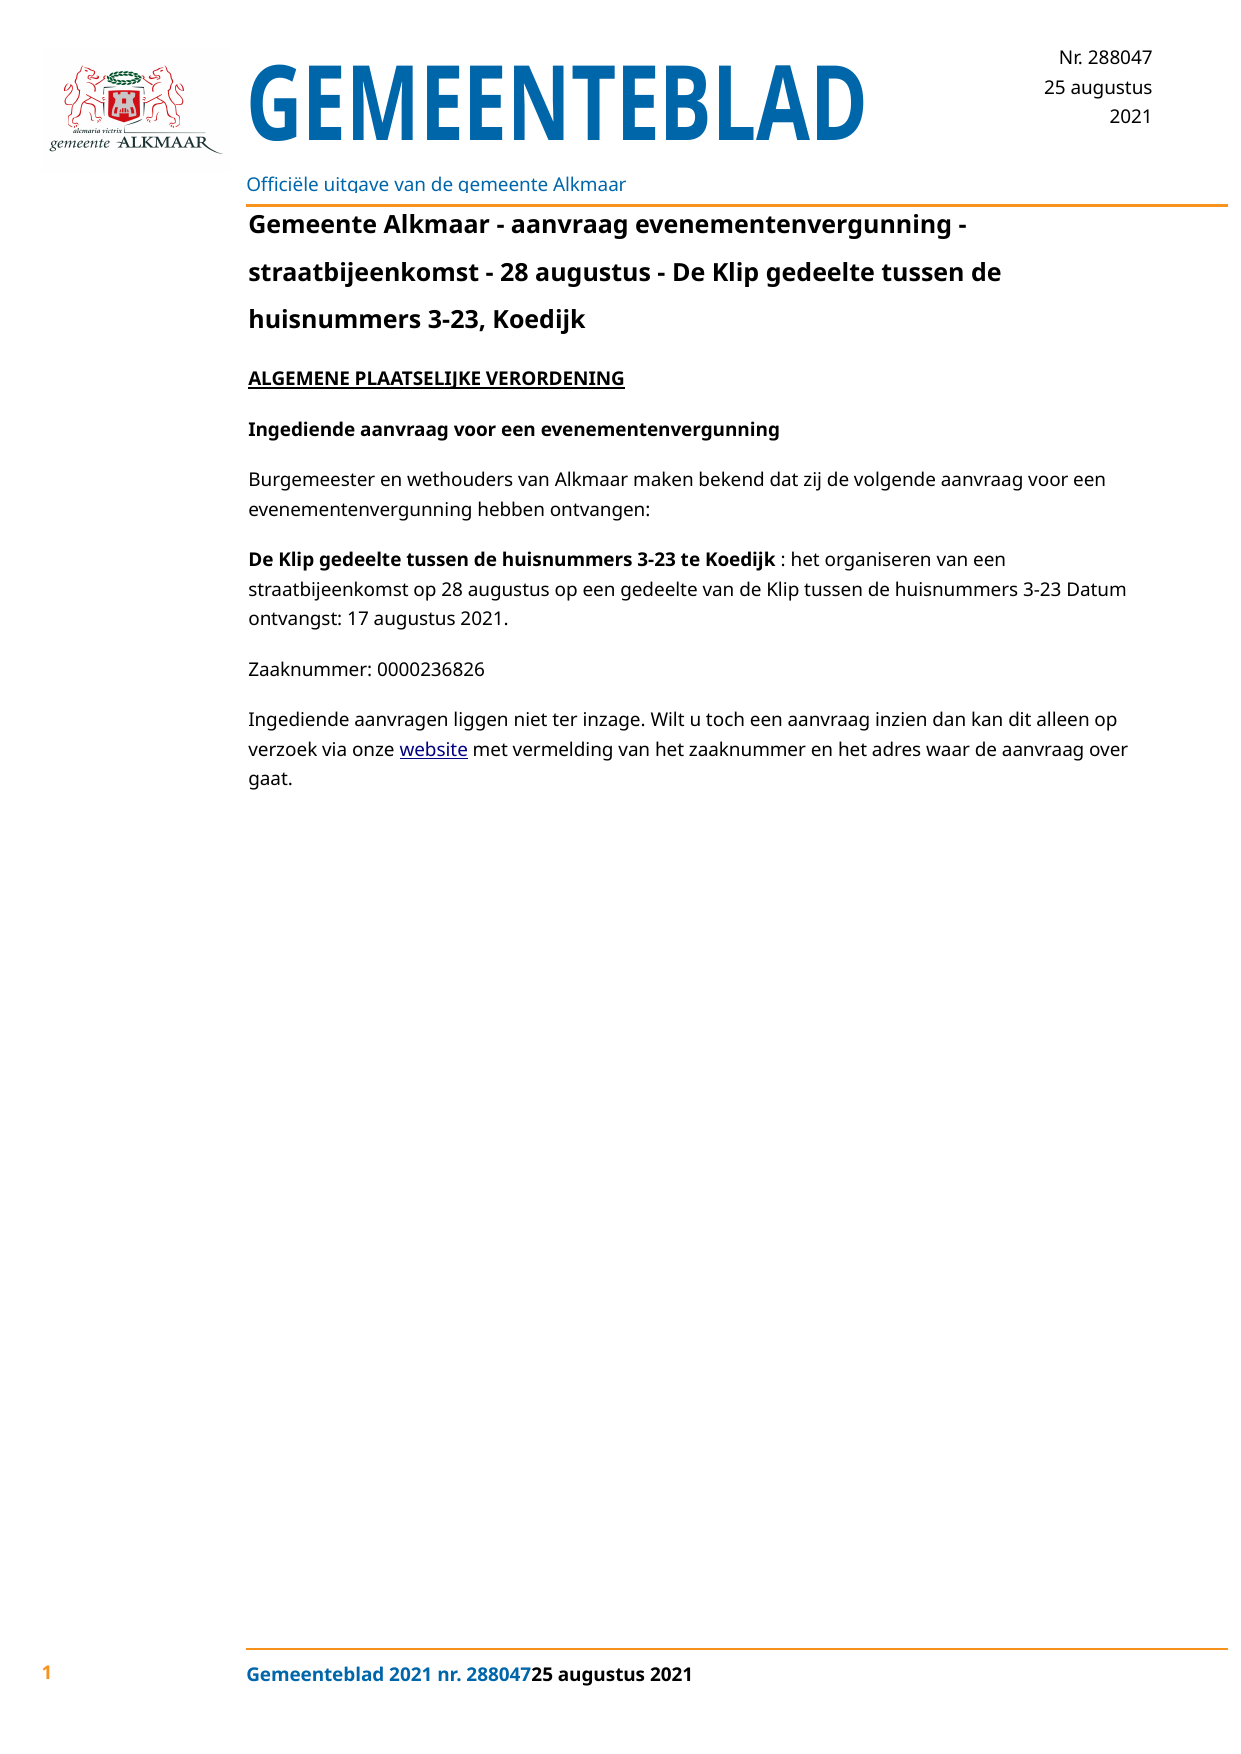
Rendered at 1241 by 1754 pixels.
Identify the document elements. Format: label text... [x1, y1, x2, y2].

text De Klip gedeelte tussen de huisnummers 3-23 te Koedijk : het organiseren van een straatbijeenkomst op 28 augustus op een gedeelte van de Klip tussen de huisnummers 3-23 Datum ontvangst: 17 augustus 2021. [248, 546, 1152, 631]
text Gemeente Alkmaar - aanvraag evenementenvergunning - straatbijeenkomst - 28 augustus - De Klip gedeelte tussen de huisnummers 3-23, Koedijk [248, 207, 1152, 336]
text Ingediende aanvragen liggen niet ter inzage. Wilt u toch een aanvraag inzien dan kan dit alleen op verzoek via onze website met vermelding van het zaaknummer en het adres waar de aanvraag over gaat. [248, 706, 1152, 791]
text Burgemeester en wethouders van Alkmaar maken bekend dat zij de volgende aanvraag voor een evenementenvergunning hebben ontvangen: [248, 466, 1152, 522]
text ALGEMENE PLAATSELIJKE VERORDENING [248, 366, 1152, 391]
text Zaaknummer: 0000236826 [248, 656, 1152, 682]
text Ingediende aanvraag voor een evenementenvergunning [248, 416, 1152, 442]
picture [41, 47, 231, 172]
